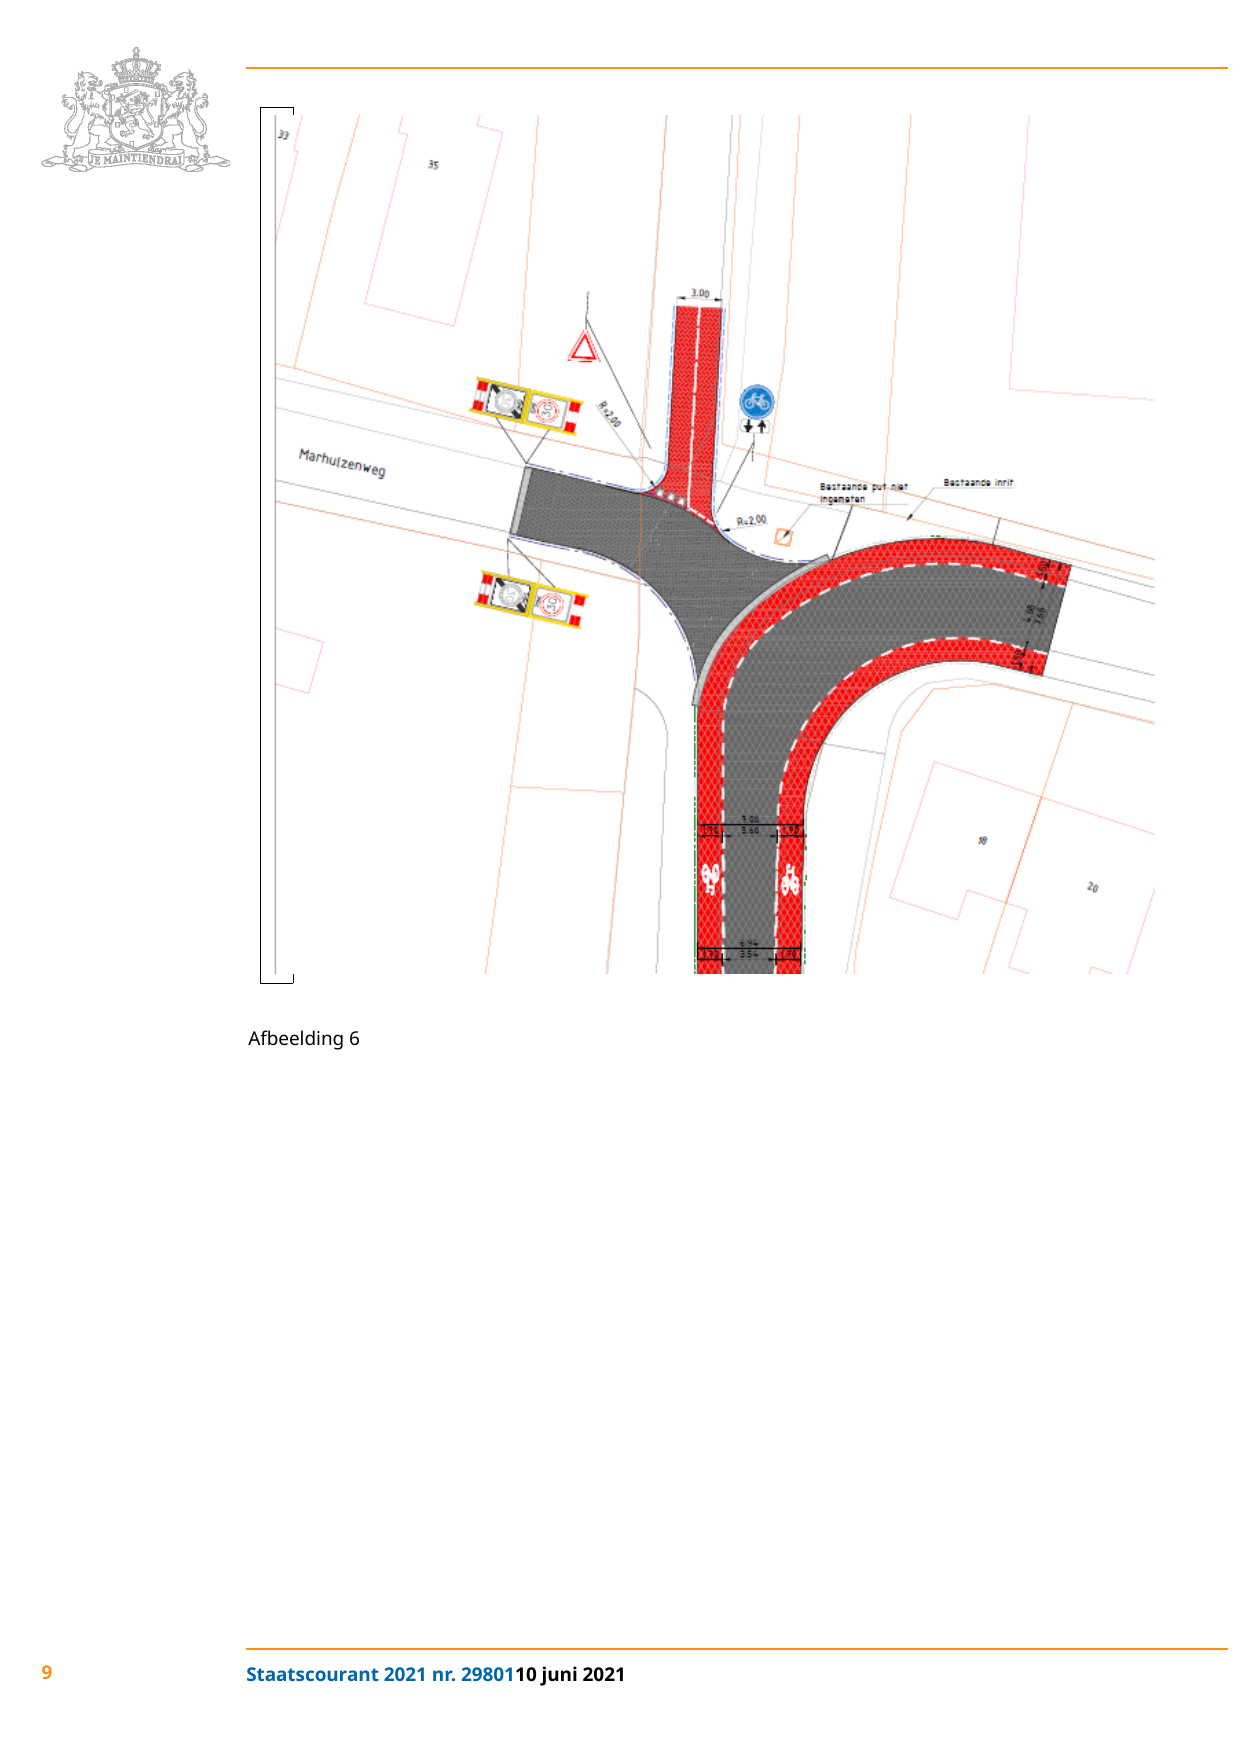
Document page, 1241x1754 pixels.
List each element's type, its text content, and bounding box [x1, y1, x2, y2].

text Afbeelding 6 [248, 1025, 1152, 1051]
picture [41, 47, 231, 172]
picture [268, 115, 1155, 974]
